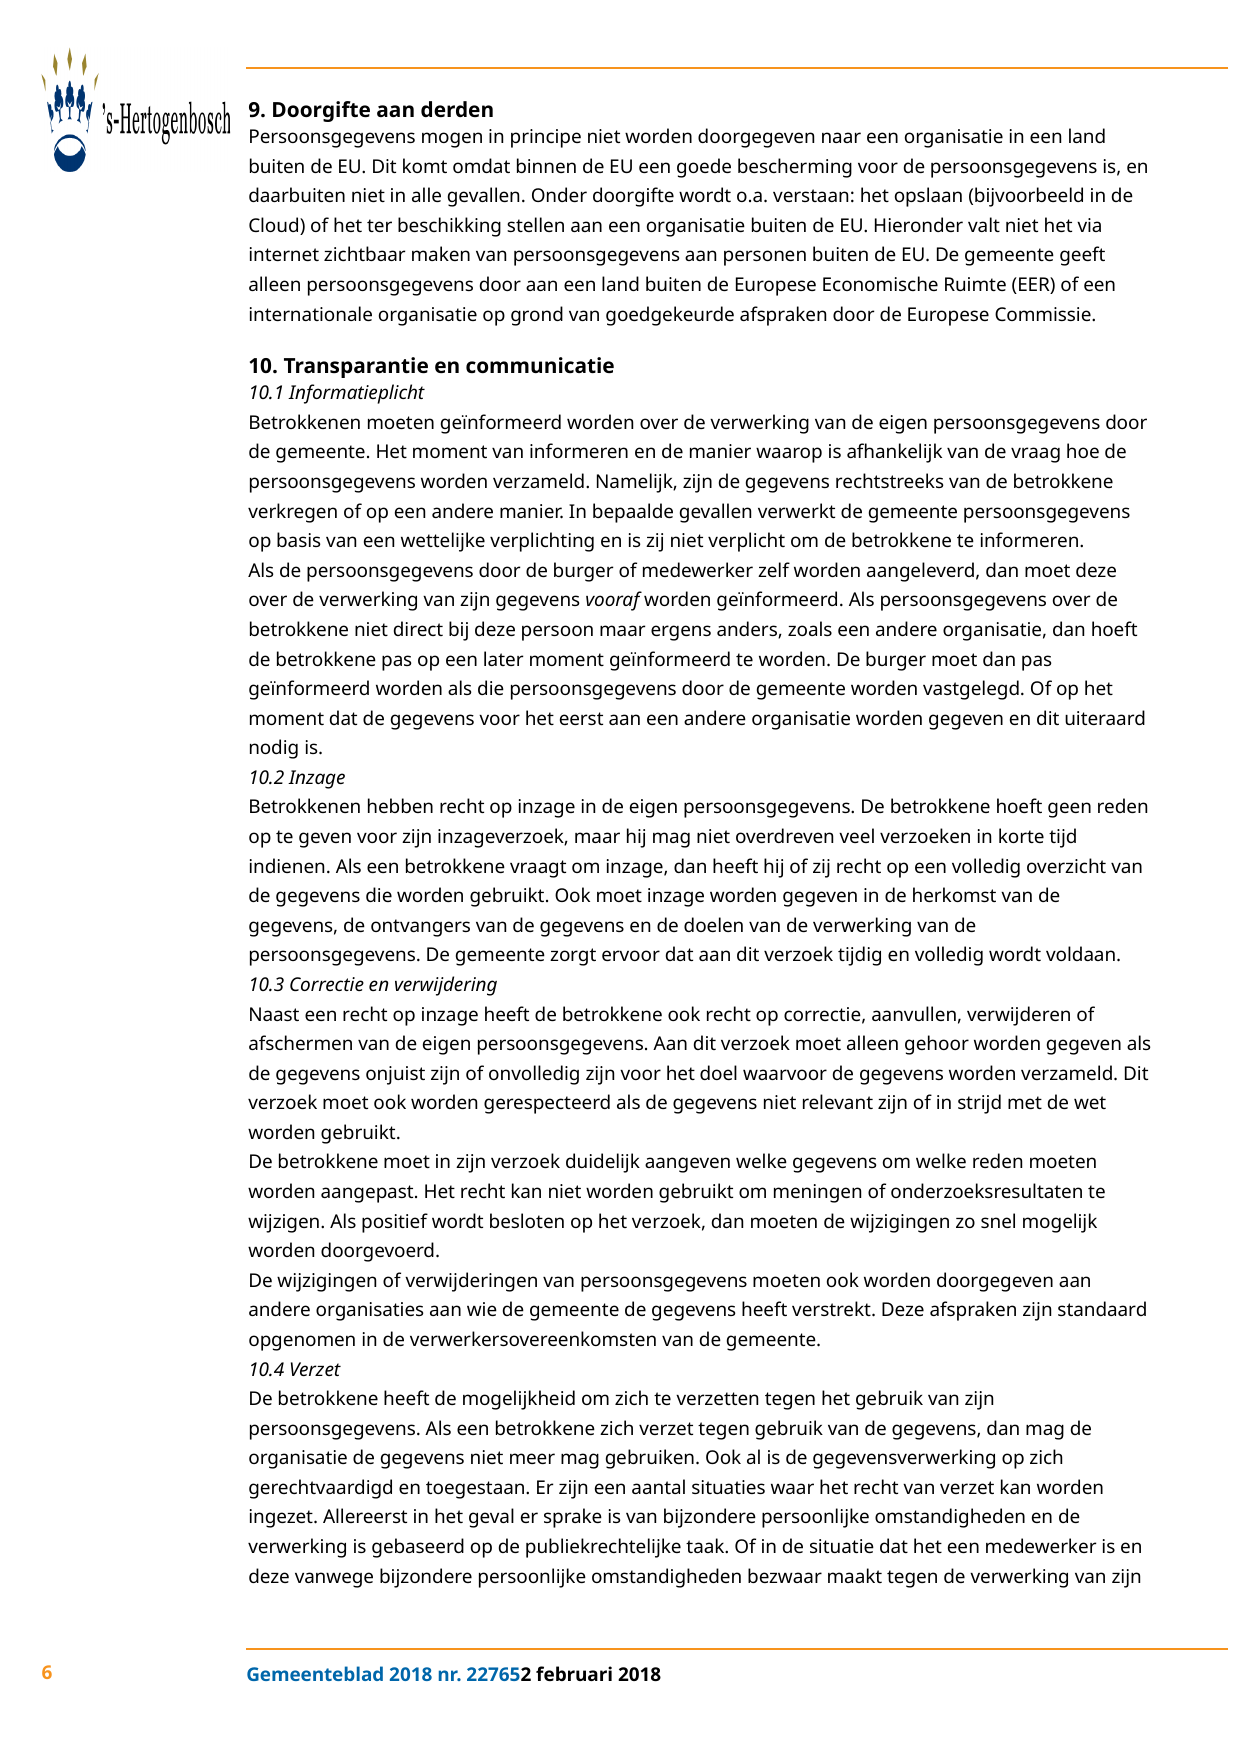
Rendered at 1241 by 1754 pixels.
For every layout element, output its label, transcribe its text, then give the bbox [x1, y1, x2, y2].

text Persoonsgegevens mogen in principe niet worden doorgegeven naar een organisatie in een land buiten de EU. Dit komt omdat binnen de EU een goede bescherming voor de persoonsgegevens is, en daarbuiten niet in alle gevallen. Onder doorgifte wordt o.a. verstaan: het opslaan (bijvoorbeeld in de Cloud) of het ter beschikking stellen aan een organisatie buiten de EU. Hieronder valt niet het via internet zichtbaar maken van persoonsgegevens aan personen buiten de EU. De gemeente geeft alleen persoonsgegevens door aan een land buiten de Europese Economische Ruimte (EER) of een internationale organisatie op grond van goedgekeurde afspraken door de Europese Commissie. [248, 123, 1152, 326]
text Naast een recht op inzage heeft de betrokkene ook recht op correctie, aanvullen, verwijderen of afschermen van de eigen persoonsgegevens. Aan dit verzoek moet alleen gehoor worden gegeven als de gegevens onjuist zijn of onvolledig zijn voor het doel waarvoor de gegevens worden verzameld. Dit verzoek moet ook worden gerespecteerd als de gegevens niet relevant zijn of in strijd met de wet worden gebruikt. [248, 1001, 1152, 1145]
text De betrokkene heeft de mogelijkheid om zich te verzetten tegen het gebruik van zijn persoonsgegevens. Als een betrokkene zich verzet tegen gebruik van de gegevens, dan mag de organisatie de gegevens niet meer mag gebruiken. Ook al is de gegevensverwerking op zich gerechtvaardigd en toegestaan. Er zijn een aantal situaties waar het recht van verzet kan worden ingezet. Allereerst in het geval er sprake is van bijzondere persoonlijke omstandigheden en de verwerking is gebaseerd op de publiekrechtelijke taak. Of in de situatie dat het een medewerker is en deze vanwege bijzondere persoonlijke omstandigheden bezwaar maakt tegen de verwerking van zijn [248, 1385, 1152, 1589]
text Betrokkenen hebben recht op inzage in de eigen persoonsgegevens. De betrokkene hoeft geen reden op te geven voor zijn inzageverzoek, maar hij mag niet overdreven veel verzoeken in korte tijd indienen. Als een betrokkene vraagt om inzage, dan heeft hij of zij recht op een volledig overzicht van de gegevens die worden gebruikt. Ook moet inzage worden gegeven in de herkomst van de gegevens, de ontvangers van de gegevens en de doelen van de verwerking van de persoonsgegevens. De gemeente zorgt ervoor dat aan dit verzoek tijdig en volledig wordt voldaan. [248, 794, 1152, 967]
text 10.4 Verzet [248, 1356, 1152, 1382]
text 9. Doorgifte aan derden [248, 95, 1152, 123]
text 10.1 Informatieplicht [248, 379, 1152, 405]
picture [41, 47, 231, 172]
text 10. Transparantie en communicatie [248, 351, 1152, 379]
text 10.2 Inzage [248, 764, 1152, 790]
text De wijzigingen of verwijderingen van persoonsgegevens moeten ook worden doorgegeven aan andere organisaties aan wie de gemeente de gegevens heeft verstrekt. Deze afspraken zijn standaard opgenomen in de verwerkersovereenkomsten van de gemeente. [248, 1267, 1152, 1352]
text Als de persoonsgegevens door de burger of medewerker zelf worden aangeleverd, dan moet deze over de verwerking van zijn gegevens vooraf worden geïnformeerd. Als persoonsgegevens over de betrokkene niet direct bij deze persoon maar ergens anders, zoals een andere organisatie, dan hoeft de betrokkene pas op een later moment geïnformeerd te worden. De burger moet dan pas geïnformeerd worden als die persoonsgegevens door de gemeente worden vastgelegd. Of op het moment dat de gegevens voor het eerst aan een andere organisatie worden gegeven en dit uiteraard nodig is. [248, 557, 1152, 760]
text 10.3 Correctie en verwijdering [248, 971, 1152, 997]
text Betrokkenen moeten geïnformeerd worden over de verwerking van de eigen persoonsgegevens door de gemeente. Het moment van informeren en de manier waarop is afhankelijk van de vraag hoe de persoonsgegevens worden verzameld. Namelijk, zijn de gegevens rechtstreeks van de betrokkene verkregen of op een andere manier. In bepaalde gevallen verwerkt de gemeente persoonsgegevens op basis van een wettelijke verplichting en is zij niet verplicht om de betrokkene te informeren. [248, 409, 1152, 553]
text De betrokkene moet in zijn verzoek duidelijk aangeven welke gegevens om welke reden moeten worden aangepast. Het recht kan niet worden gebruikt om meningen of onderzoeksresultaten te wijzigen. Als positief wordt besloten op het verzoek, dan moeten de wijzigingen zo snel mogelijk worden doorgevoerd. [248, 1149, 1152, 1263]
